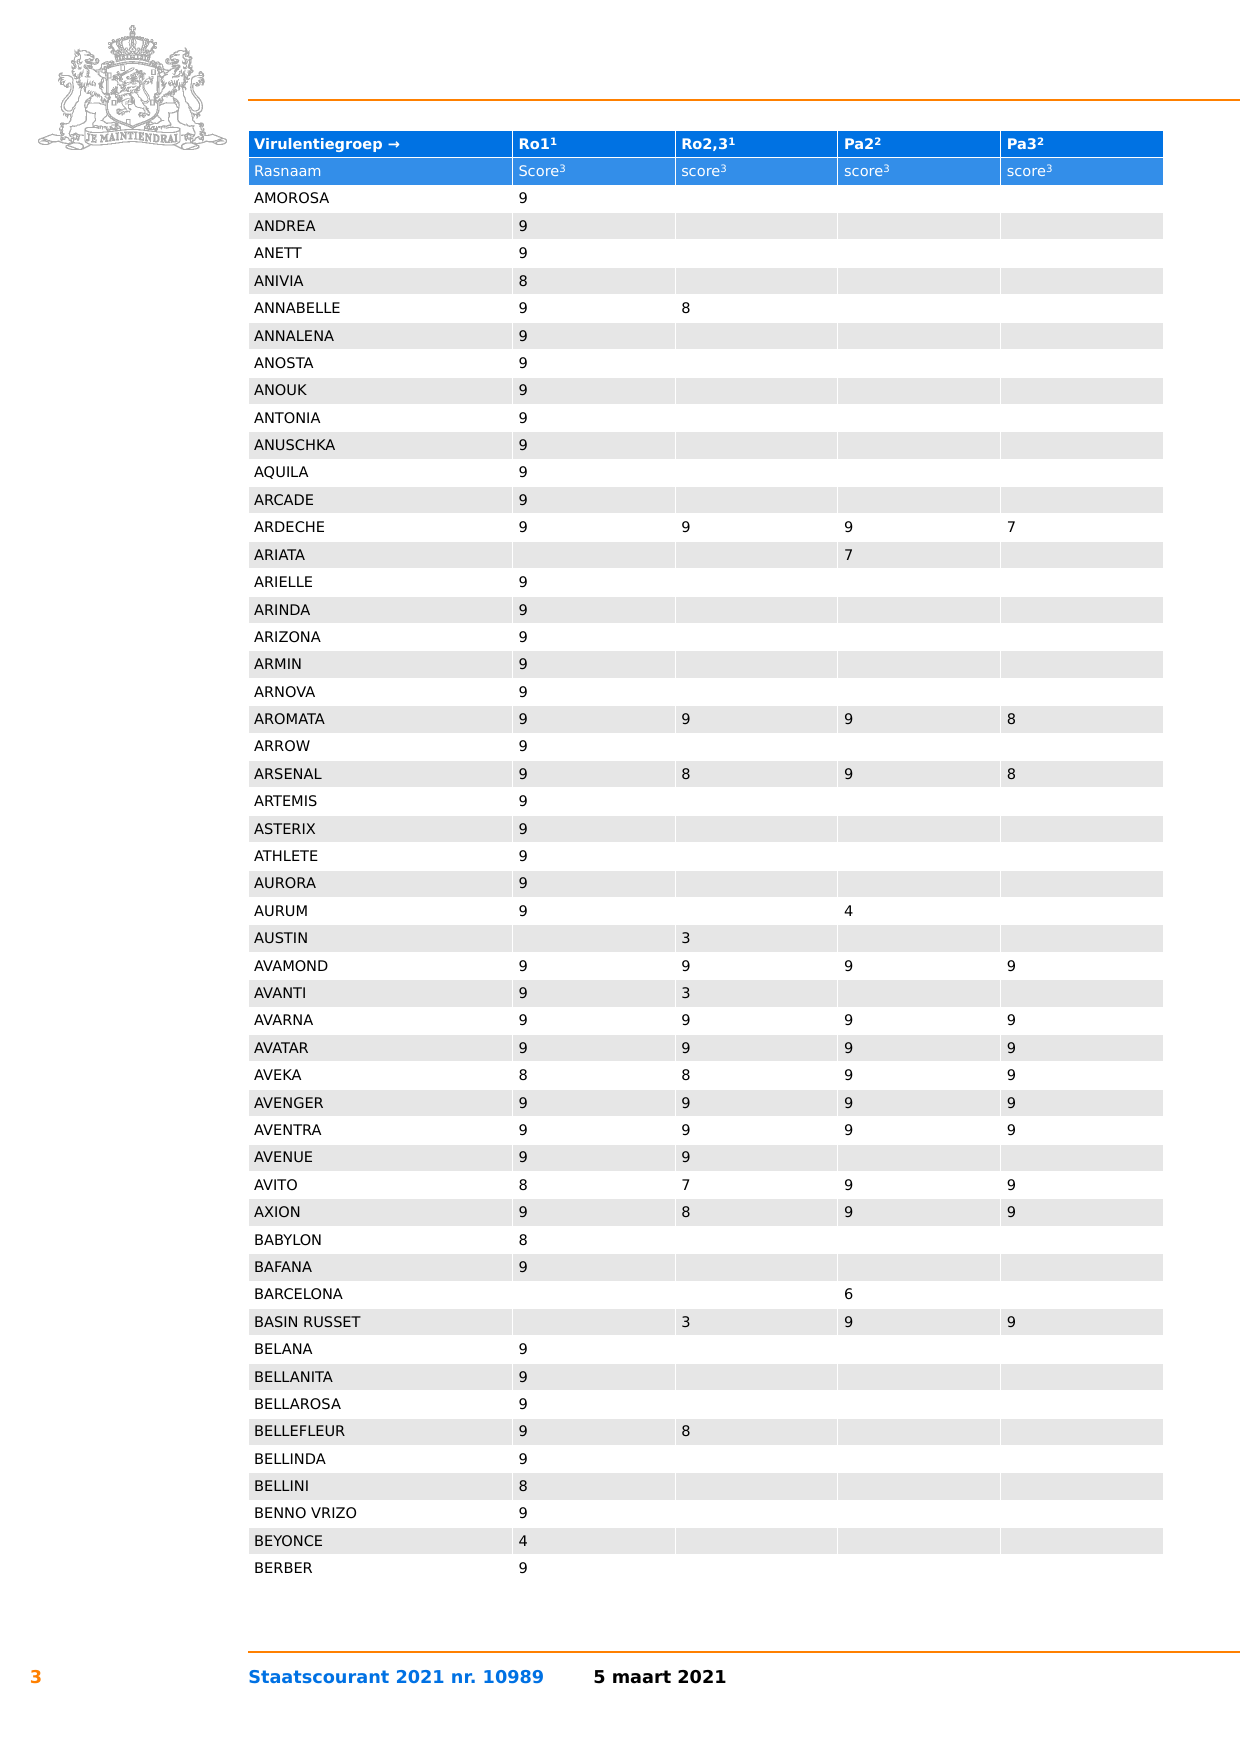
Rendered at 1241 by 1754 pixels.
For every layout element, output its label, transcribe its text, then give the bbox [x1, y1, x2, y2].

table_cell 9 [513, 789, 675, 815]
table_cell 9 [513, 487, 675, 513]
table_cell [1001, 1227, 1163, 1253]
table_cell AVARNA [249, 1008, 512, 1034]
table_cell AVENGER [249, 1090, 512, 1116]
table_cell [838, 843, 1000, 869]
table_cell [1001, 268, 1163, 294]
table_cell 9 [676, 515, 837, 541]
table_cell 9 [513, 460, 675, 486]
table_cell [676, 241, 837, 267]
table_cell [676, 1446, 837, 1472]
table_cell [676, 843, 837, 869]
table_cell AVAMOND [249, 953, 512, 979]
table_cell 9 [838, 953, 1000, 979]
table_cell BERBER [249, 1556, 512, 1582]
table_cell score3 [838, 158, 1000, 185]
table_cell [1001, 1446, 1163, 1472]
table_cell 9 [513, 213, 675, 239]
table_cell [676, 597, 837, 623]
table_cell 9 [838, 1090, 1000, 1116]
table_cell 9 [1001, 1063, 1163, 1089]
table_cell [1001, 432, 1163, 459]
table_cell [838, 432, 1000, 459]
table_cell 9 [513, 186, 675, 212]
table_cell [838, 323, 1000, 349]
table_cell 9 [838, 515, 1000, 541]
table_cell [676, 460, 837, 486]
table_cell ANOSTA [249, 350, 512, 376]
table_cell Score3 [513, 158, 675, 185]
table_cell 9 [513, 980, 675, 1007]
table_cell [676, 378, 837, 404]
table_cell 9 [676, 1117, 837, 1143]
table_cell [1001, 871, 1163, 897]
table_cell [838, 1254, 1000, 1281]
table_cell [1001, 378, 1163, 404]
table_cell 8 [676, 761, 837, 787]
table_cell 9 [513, 323, 675, 349]
table_cell 9 [1001, 1309, 1163, 1335]
table_cell [838, 1391, 1000, 1417]
table_cell [676, 898, 837, 924]
table_cell ARROW [249, 734, 512, 760]
table_cell 9 [513, 898, 675, 924]
table_cell [838, 460, 1000, 486]
table_cell 8 [513, 1473, 675, 1500]
table_header Pa32 [1001, 131, 1163, 157]
table_cell ARINDA [249, 597, 512, 623]
table_cell score3 [1001, 158, 1163, 185]
table_cell [1001, 898, 1163, 924]
table_cell 9 [513, 1336, 675, 1363]
table_cell [676, 350, 837, 376]
table_cell AVENUE [249, 1145, 512, 1171]
table_cell [838, 1364, 1000, 1390]
table_cell 4 [838, 898, 1000, 924]
table_cell 9 [1001, 1035, 1163, 1061]
table_cell [1001, 925, 1163, 952]
table_cell 9 [513, 1035, 675, 1061]
table_cell [838, 980, 1000, 1007]
table_cell [1001, 1336, 1163, 1363]
table_cell BELLINDA [249, 1446, 512, 1472]
table_cell [838, 1473, 1000, 1500]
table_cell [1001, 295, 1163, 322]
table_header Pa22 [838, 131, 1000, 157]
table_cell [1001, 597, 1163, 623]
table_cell BENNO VRIZO [249, 1501, 512, 1527]
table_cell score3 [676, 158, 837, 185]
table_cell 9 [838, 1172, 1000, 1198]
table_cell ARMIN [249, 651, 512, 678]
table_cell [676, 1227, 837, 1253]
table_cell [1001, 734, 1163, 760]
table_cell 8 [676, 1419, 837, 1445]
table_cell ANDREA [249, 213, 512, 239]
table_cell [676, 624, 837, 650]
table_cell 8 [513, 1227, 675, 1253]
table_cell [1001, 460, 1163, 486]
table_cell 9 [1001, 953, 1163, 979]
table_header Ro11 [513, 131, 675, 157]
table_cell BELLEFLEUR [249, 1419, 512, 1445]
table_cell AROMATA [249, 706, 512, 733]
table_cell [676, 734, 837, 760]
table_cell ARCADE [249, 487, 512, 513]
table_cell [1001, 241, 1163, 267]
table_cell 9 [513, 350, 675, 376]
table_cell 4 [513, 1528, 675, 1554]
table_cell 9 [513, 378, 675, 404]
table_cell BASIN RUSSET [249, 1309, 512, 1335]
table_cell [838, 186, 1000, 212]
table_cell 8 [513, 1172, 675, 1198]
table_cell ARDECHE [249, 515, 512, 541]
table_cell 7 [838, 542, 1000, 568]
table_cell 9 [676, 706, 837, 733]
table_cell 9 [838, 1063, 1000, 1089]
table_cell [1001, 542, 1163, 568]
table_cell 8 [676, 1063, 837, 1089]
table_cell ASTERIX [249, 816, 512, 842]
table_cell [676, 651, 837, 678]
table_cell 7 [676, 1172, 837, 1198]
table_cell [1001, 1501, 1163, 1527]
table_cell [838, 816, 1000, 842]
table_cell [676, 1528, 837, 1554]
table_cell 9 [513, 1117, 675, 1143]
table_cell ARIZONA [249, 624, 512, 650]
table_cell [1001, 1419, 1163, 1445]
table_cell 7 [1001, 515, 1163, 541]
table_cell 9 [513, 405, 675, 431]
table_cell [1001, 1391, 1163, 1417]
table_cell 9 [513, 843, 675, 869]
table_cell 9 [676, 1090, 837, 1116]
table_cell [676, 405, 837, 431]
table_cell [676, 1556, 837, 1582]
table_cell Rasnaam [249, 158, 512, 185]
table_cell 8 [513, 1063, 675, 1089]
table_cell [676, 1501, 837, 1527]
table_cell [1001, 350, 1163, 376]
table_cell 3 [676, 1309, 837, 1335]
table_cell [838, 1227, 1000, 1253]
table_cell ARIELLE [249, 569, 512, 596]
table_cell 9 [676, 1008, 837, 1034]
table_cell [838, 871, 1000, 897]
table_cell 9 [513, 1008, 675, 1034]
table_cell 9 [513, 1391, 675, 1417]
table_cell [1001, 843, 1163, 869]
table_cell 9 [838, 1008, 1000, 1034]
table_cell [838, 241, 1000, 267]
table_cell 9 [676, 1145, 837, 1171]
table_cell [838, 679, 1000, 705]
table_cell [513, 1309, 675, 1335]
table_cell 3 [676, 980, 837, 1007]
table_cell [838, 1336, 1000, 1363]
table_cell BELANA [249, 1336, 512, 1363]
table_cell ANETT [249, 241, 512, 267]
table_cell ARNOVA [249, 679, 512, 705]
table_cell 9 [513, 1364, 675, 1390]
table_cell [676, 213, 837, 239]
table_cell ANNABELLE [249, 295, 512, 322]
table_cell [513, 1282, 675, 1308]
table_cell 9 [838, 1035, 1000, 1061]
table_cell [1001, 1473, 1163, 1500]
picture [38, 25, 227, 150]
table_cell 9 [513, 1145, 675, 1171]
table_cell [676, 569, 837, 596]
table_cell 9 [513, 1199, 675, 1226]
table_cell 9 [513, 624, 675, 650]
table_cell [676, 542, 837, 568]
table_cell 3 [676, 925, 837, 952]
table_cell 8 [513, 268, 675, 294]
table_cell 9 [1001, 1172, 1163, 1198]
table_cell AVANTI [249, 980, 512, 1007]
table_cell 9 [513, 1090, 675, 1116]
table_cell 9 [1001, 1090, 1163, 1116]
table_cell [838, 487, 1000, 513]
table_cell [838, 268, 1000, 294]
table_header Virulentiegroep → [249, 131, 512, 157]
table_cell [1001, 186, 1163, 212]
table_cell 9 [838, 706, 1000, 733]
table_cell [1001, 1282, 1163, 1308]
table_cell [513, 925, 675, 952]
table_cell [838, 1419, 1000, 1445]
table_cell ATHLETE [249, 843, 512, 869]
table_cell [838, 1446, 1000, 1472]
table_cell 9 [513, 706, 675, 733]
table_cell AVENTRA [249, 1117, 512, 1143]
table_cell 9 [1001, 1199, 1163, 1226]
table_cell 9 [838, 761, 1000, 787]
table_cell ARTEMIS [249, 789, 512, 815]
table_cell [838, 350, 1000, 376]
table_cell [676, 323, 837, 349]
table_cell 9 [513, 515, 675, 541]
table_cell ANNALENA [249, 323, 512, 349]
table_cell [838, 295, 1000, 322]
table_cell [838, 925, 1000, 952]
table_cell 9 [513, 1501, 675, 1527]
table_cell BEYONCE [249, 1528, 512, 1554]
table_cell BELLINI [249, 1473, 512, 1500]
table_cell [1001, 651, 1163, 678]
table_cell [1001, 1145, 1163, 1171]
table_cell AXION [249, 1199, 512, 1226]
table_cell [676, 268, 837, 294]
table_cell [513, 542, 675, 568]
table_cell 9 [513, 569, 675, 596]
table_cell [676, 871, 837, 897]
table_cell [676, 1254, 837, 1281]
table_cell [676, 487, 837, 513]
table_cell [676, 1282, 837, 1308]
table_cell 9 [513, 1556, 675, 1582]
table_cell [1001, 1556, 1163, 1582]
table_cell 9 [838, 1309, 1000, 1335]
table_cell ARSENAL [249, 761, 512, 787]
table_cell 9 [513, 816, 675, 842]
table_cell 9 [513, 679, 675, 705]
table_cell [676, 816, 837, 842]
table_cell [838, 789, 1000, 815]
table_cell [676, 1391, 837, 1417]
table_cell 9 [513, 432, 675, 459]
table_cell 9 [513, 734, 675, 760]
table_cell [838, 651, 1000, 678]
table_cell 9 [513, 761, 675, 787]
table_cell AMOROSA [249, 186, 512, 212]
table_cell 9 [513, 1419, 675, 1445]
table_cell [838, 405, 1000, 431]
table_cell [676, 186, 837, 212]
table_cell ANOUK [249, 378, 512, 404]
table_cell AUSTIN [249, 925, 512, 952]
table_cell [676, 1336, 837, 1363]
table_cell 9 [676, 953, 837, 979]
table_cell 8 [1001, 761, 1163, 787]
table_cell [1001, 679, 1163, 705]
table_cell BELLAROSA [249, 1391, 512, 1417]
table_cell [838, 1501, 1000, 1527]
table_cell [838, 734, 1000, 760]
table_cell [676, 432, 837, 459]
table_cell [676, 789, 837, 815]
table_cell 9 [1001, 1008, 1163, 1034]
table_cell 9 [838, 1117, 1000, 1143]
table_cell [838, 1556, 1000, 1582]
table_cell [1001, 1528, 1163, 1554]
table_cell 6 [838, 1282, 1000, 1308]
table_cell [1001, 1254, 1163, 1281]
table_cell BARCELONA [249, 1282, 512, 1308]
table_cell 9 [513, 241, 675, 267]
table_cell BAFANA [249, 1254, 512, 1281]
table_cell 8 [676, 1199, 837, 1226]
table_cell [1001, 624, 1163, 650]
table_cell AVITO [249, 1172, 512, 1198]
table_cell 9 [513, 597, 675, 623]
table_cell [838, 569, 1000, 596]
table_cell [838, 1145, 1000, 1171]
table_cell 9 [513, 295, 675, 322]
table_cell [1001, 569, 1163, 596]
table_cell AQUILA [249, 460, 512, 486]
table_cell AVATAR [249, 1035, 512, 1061]
table_cell AURUM [249, 898, 512, 924]
table_cell [1001, 323, 1163, 349]
table_cell AURORA [249, 871, 512, 897]
table_cell 9 [838, 1199, 1000, 1226]
table_cell ARIATA [249, 542, 512, 568]
table_cell [1001, 487, 1163, 513]
table_cell [1001, 405, 1163, 431]
table_cell [838, 1528, 1000, 1554]
table_cell 9 [513, 1446, 675, 1472]
table_cell [1001, 789, 1163, 815]
table_cell [676, 1364, 837, 1390]
table_header Ro2,31 [676, 131, 837, 157]
table_cell [1001, 1364, 1163, 1390]
table_cell [838, 378, 1000, 404]
table_cell [838, 213, 1000, 239]
table_cell 9 [513, 953, 675, 979]
table_cell [838, 597, 1000, 623]
table_cell 9 [513, 871, 675, 897]
table_cell [676, 1473, 837, 1500]
table_cell [1001, 816, 1163, 842]
table_cell [1001, 980, 1163, 1007]
table_cell [1001, 213, 1163, 239]
table_cell ANUSCHKA [249, 432, 512, 459]
table_cell 9 [513, 1254, 675, 1281]
table_cell [676, 679, 837, 705]
table_cell 8 [676, 295, 837, 322]
table_cell 9 [676, 1035, 837, 1061]
table_cell AVEKA [249, 1063, 512, 1089]
table_cell 8 [1001, 706, 1163, 733]
table_cell BELLANITA [249, 1364, 512, 1390]
table_cell [838, 624, 1000, 650]
table_cell 9 [513, 651, 675, 678]
table_cell ANTONIA [249, 405, 512, 431]
table_cell 9 [1001, 1117, 1163, 1143]
table_cell ANIVIA [249, 268, 512, 294]
table_cell BABYLON [249, 1227, 512, 1253]
